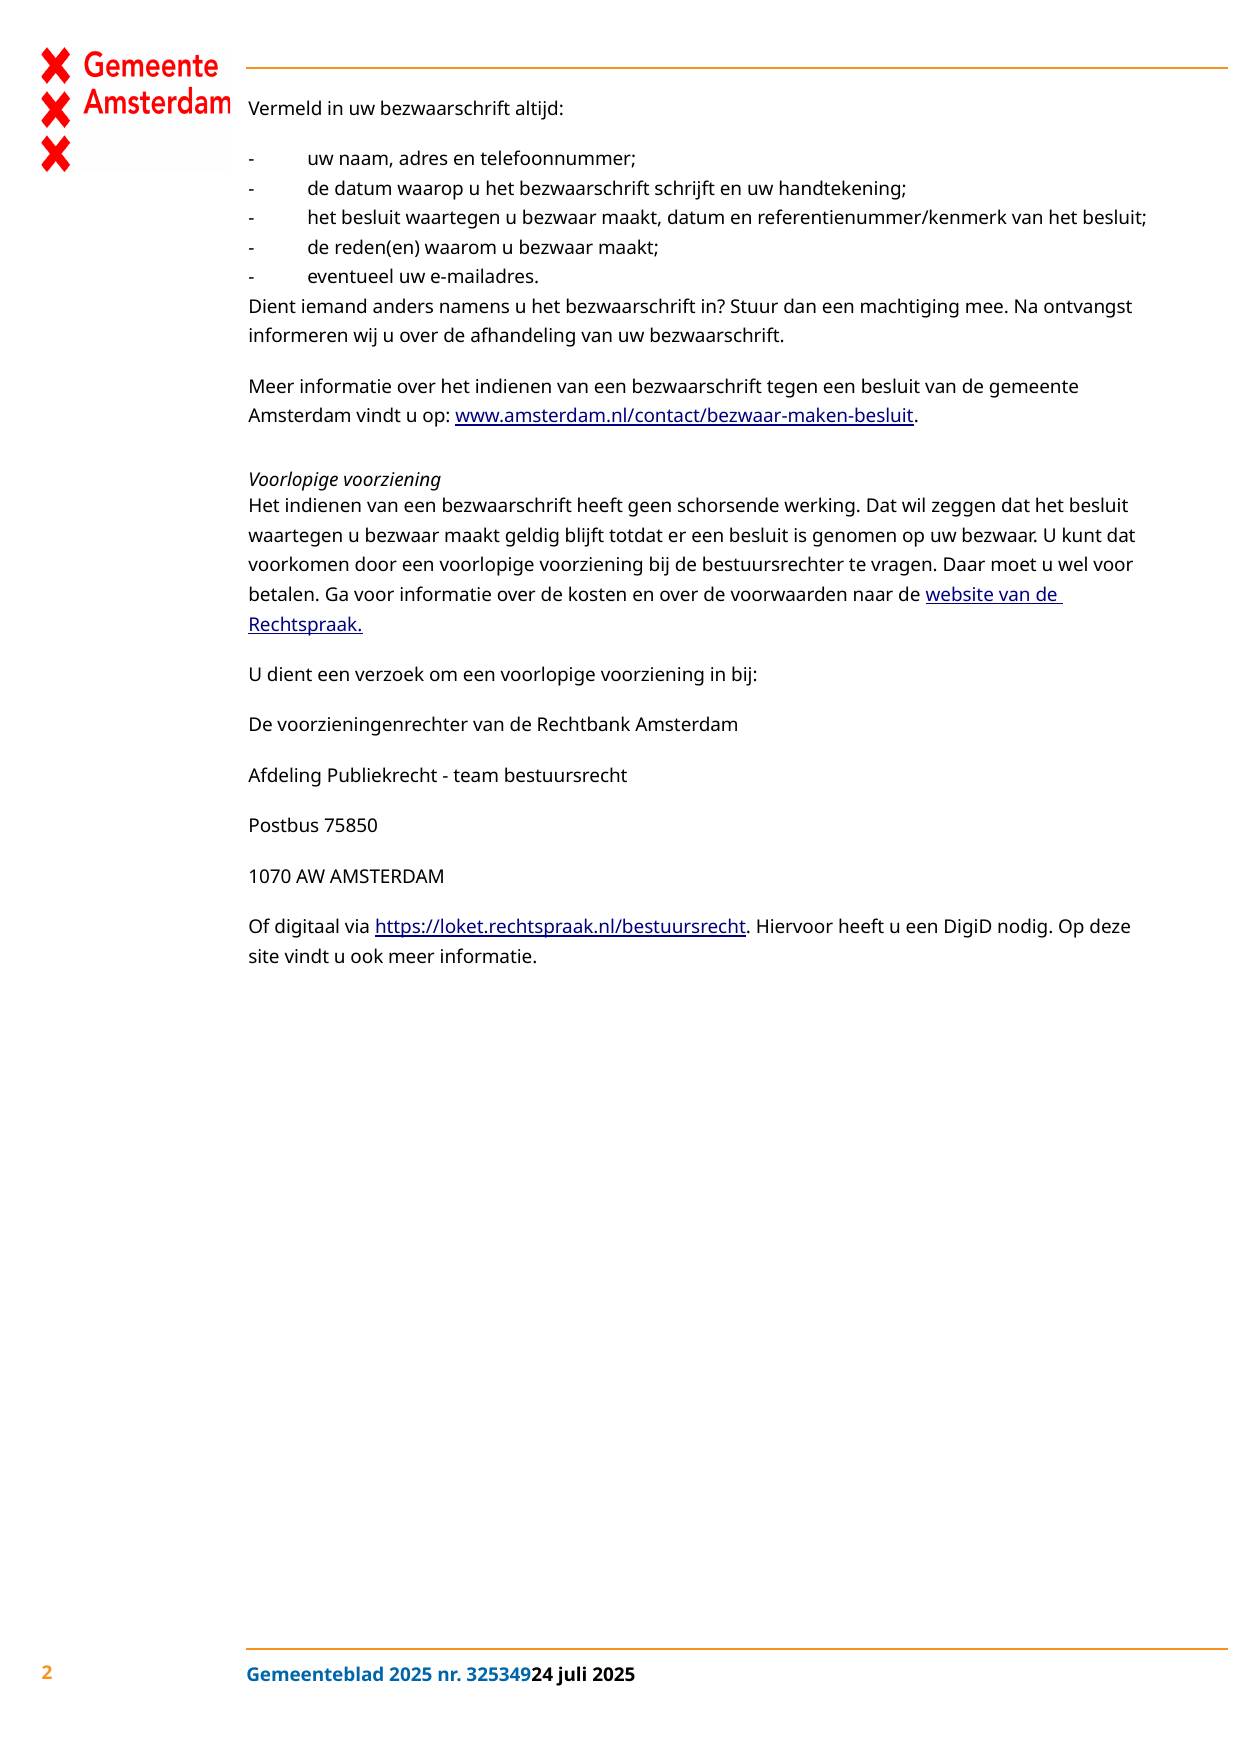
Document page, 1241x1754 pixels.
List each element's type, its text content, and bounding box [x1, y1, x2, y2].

text Het indienen van een bezwaarschrift heeft geen schorsende werking. Dat wil zeggen dat het besluit waartegen u bezwaar maakt geldig blijft totdat er een besluit is genomen op uw bezwaar. U kunt dat voorkomen door een voorlopige voorziening bij de bestuursrechter te vragen. Daar moet u wel voor betalen. Ga voor informatie over de kosten en over de voorwaarden naar de website van de Rechtspraak. [248, 492, 1152, 636]
text De voorzieningenrechter van de Rechtbank Amsterdam [248, 712, 1152, 737]
list de reden(en) waarom u bezwaar maakt; [248, 234, 1152, 260]
text Dient iemand anders namens u het bezwaarschrift in? Stuur dan een machtiging mee. Na ontvangst informeren wij u over de afhandeling van uw bezwaarschrift. [248, 293, 1152, 348]
list de datum waarop u het bezwaarschrift schrijft en uw handtekening; [248, 175, 1152, 201]
list uw naam, adres en telefoonnummer; [248, 145, 1152, 171]
text Vermeld in uw bezwaarschrift altijd: [248, 95, 1152, 121]
text 1070 AW AMSTERDAM [248, 863, 1152, 888]
text Afdeling Publiekrecht - team bestuursrecht [248, 762, 1152, 788]
text Voorlopige voorziening [248, 467, 1152, 492]
text Meer informatie over het indienen van een bezwaarschrift tegen een besluit van de gemeente Amsterdam vindt u op: www.amsterdam.nl/contact/bezwaar-maken-besluit. [248, 373, 1152, 428]
picture [41, 47, 231, 172]
list eventueel uw e-mailadres. [248, 263, 1152, 289]
text U dient een verzoek om een voorlopige voorziening in bij: [248, 661, 1152, 687]
text Postbus 75850 [248, 812, 1152, 838]
text Of digitaal via https://loket.rechtspraak.nl/bestuursrecht. Hiervoor heeft u een DigiD nodig. Op deze site vindt u ook meer informatie. [248, 913, 1152, 968]
list het besluit waartegen u bezwaar maakt, datum en referentienummer/kenmerk van het besluit; [248, 204, 1152, 230]
